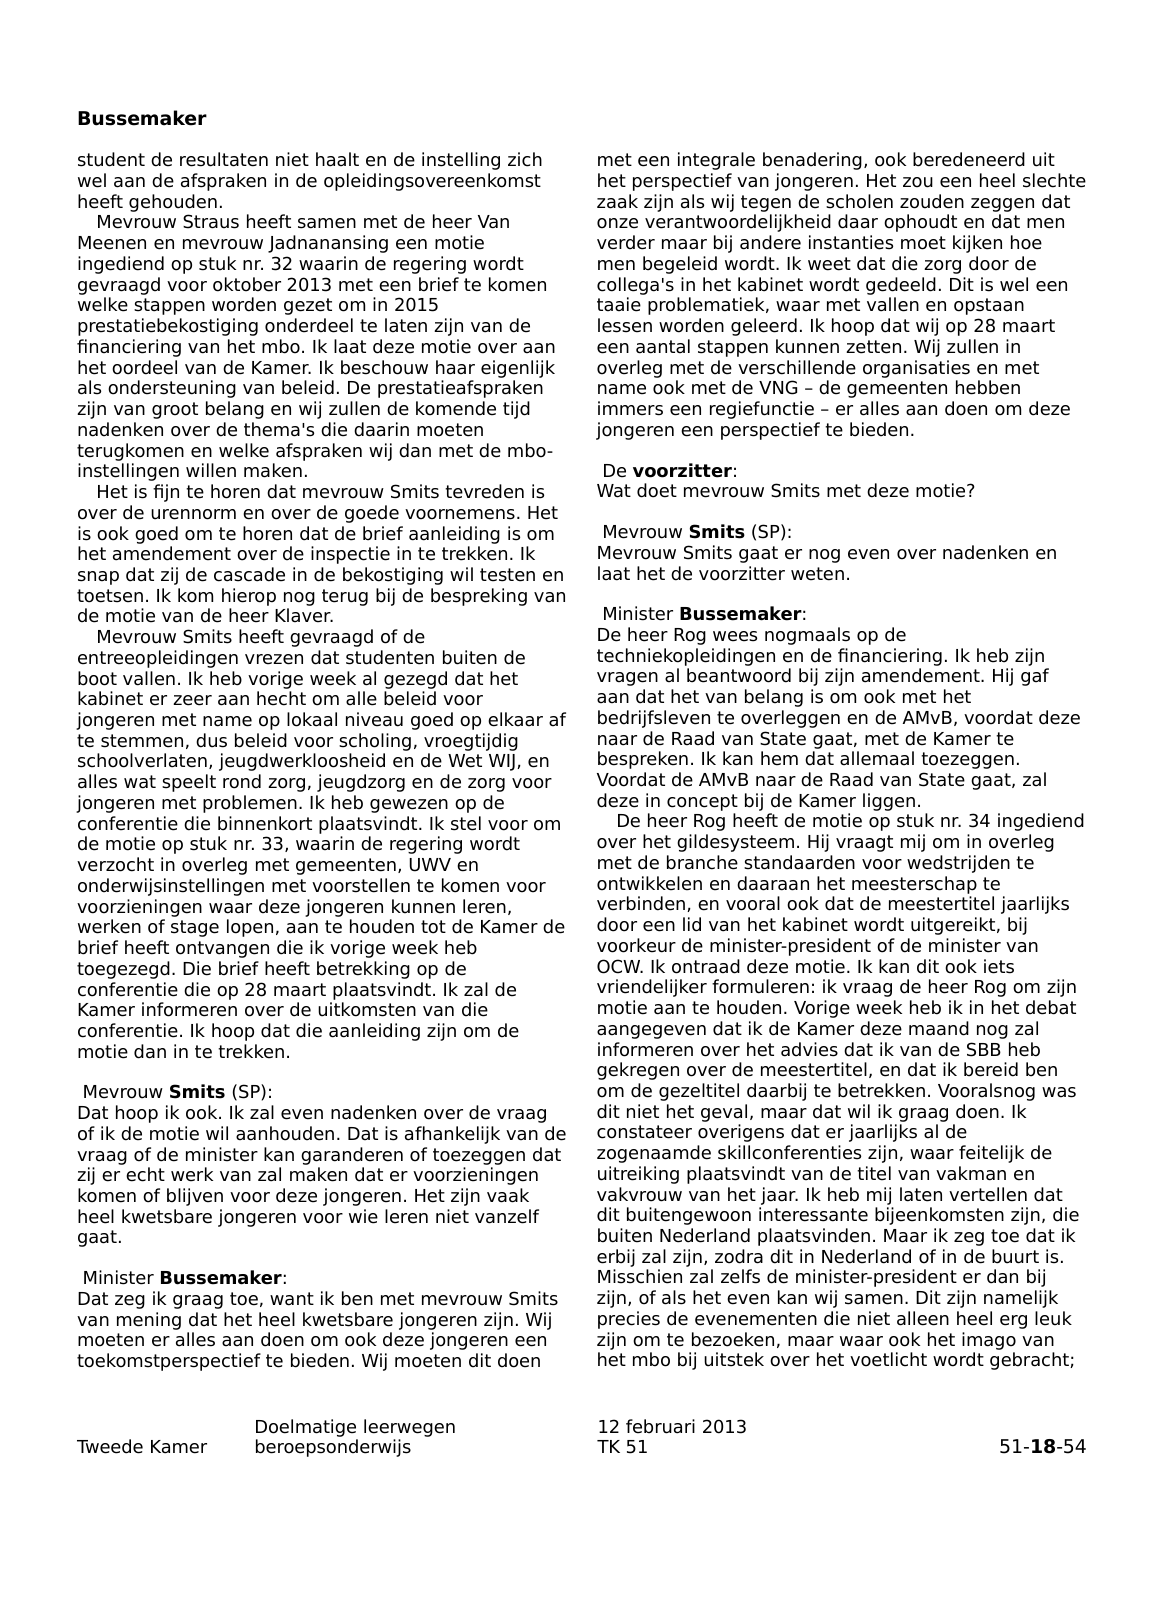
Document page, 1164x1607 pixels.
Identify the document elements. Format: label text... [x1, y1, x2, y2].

text Dat zeg ik graag toe, want ik ben met mevrouw Smits van mening dat het heel kwetsbare jongeren zijn. Wij moeten er alles aan doen om ook deze jongeren een toekomstperspectief te bieden. Wij moeten dit doen [77, 1289, 567, 1372]
text De heer Rog wees nogmaals op de techniekopleidingen en de financiering. Ik heb zijn vragen al beantwoord bij zijn amendement. Hij gaf aan dat het van belang is om ook met het bedrijfsleven te overleggen en de AMvB, voordat deze naar de Raad van State gaat, met de Kamer te bespreken. Ik kan hem dat allemaal toezeggen. Voordat de AMvB naar de Raad van State gaat, zal deze in concept bij de Kamer liggen. [596, 625, 1087, 811]
text student de resultaten niet haalt en de instelling zich wel aan de afspraken in de opleidingsovereenkomst heeft gehouden. [77, 150, 567, 212]
text Wat doet mevrouw Smits met deze motie? [596, 481, 1087, 502]
text De voorzitter: [596, 460, 1087, 481]
text Minister Bussemaker: [77, 1268, 567, 1289]
text Mevrouw Smits (SP): [77, 1082, 567, 1103]
text Dat hoop ik ook. Ik zal even nadenken over de vraag of ik de motie wil aanhouden. Dat is afhankelijk van de vraag of de minister kan garanderen of toezeggen dat zij er echt werk van zal maken dat er voorzieningen komen of blijven voor deze jongeren. Het zijn vaak heel kwetsbare jongeren voor wie leren niet vanzelf gaat. [77, 1103, 567, 1248]
text Mevrouw Smits gaat er nog even over nadenken en laat het de voorzitter weten. [596, 543, 1087, 584]
text Mevrouw Smits heeft gevraagd of de entreeopleidingen vrezen dat studenten buiten de boot vallen. Ik heb vorige week al gezegd dat het kabinet er zeer aan hecht om alle beleid voor jongeren met name op lokaal niveau goed op elkaar af te stemmen, dus beleid voor scholing, vroegtijdig schoolverlaten, jeugdwerkloosheid en de Wet WIJ, en alles wat speelt rond zorg, jeugdzorg en de zorg voor jongeren met problemen. Ik heb gewezen op de conferentie die binnenkort plaatsvindt. Ik stel voor om de motie op stuk nr. 33, waarin de regering wordt verzocht in overleg met gemeenten, UWV en onderwijsinstellingen met voorstellen te komen voor voorzieningen waar deze jongeren kunnen leren, werken of stage lopen, aan te houden tot de Kamer de brief heeft ontvangen die ik vorige week heb toegezegd. Die brief heeft betrekking op de conferentie die op 28 maart plaatsvindt. Ik zal de Kamer informeren over de uitkomsten van die conferentie. Ik hoop dat die aanleiding zijn om de motie dan in te trekken. [77, 627, 567, 1062]
text De heer Rog heeft de motie op stuk nr. 34 ingediend over het gildesysteem. Hij vraagt mij om in overleg met de branche standaarden voor wedstrijden te ontwikkelen en daaraan het meesterschap te verbinden, en vooral ook dat de meestertitel jaarlijks door een lid van het kabinet wordt uitgereikt, bij voorkeur de minister-president of de minister van OCW. Ik ontraad deze motie. Ik kan dit ook iets vriendelijker formuleren: ik vraag de heer Rog om zijn motie aan te houden. Vorige week heb ik in het debat aangegeven dat ik de Kamer deze maand nog zal informeren over het advies dat ik van de SBB heb gekregen over de meestertitel, en dat ik bereid ben om de gezeltitel daarbij te betrekken. Vooralsnog was dit niet het geval, maar dat wil ik graag doen. Ik constateer overigens dat er jaarlijks al de zogenaamde skillconferenties zijn, waar feitelijk de uitreiking plaatsvindt van de titel van vakman en vakvrouw van het jaar. Ik heb mij laten vertellen dat dit buitengewoon interessante bijeenkomsten zijn, die buiten Nederland plaatsvinden. Maar ik zeg toe dat ik erbij zal zijn, zodra dit in Nederland of in de buurt is. Misschien zal zelfs de minister-president er dan bij zijn, of als het even kan wij samen. Dit zijn namelijk precies de evenementen die niet alleen heel erg leuk zijn om te bezoeken, maar waar ook het imago van het mbo bij uitstek over het voetlicht wordt gebracht; [596, 811, 1087, 1371]
text Het is fijn te horen dat mevrouw Smits tevreden is over de urennorm en over de goede voornemens. Het is ook goed om te horen dat de brief aanleiding is om het amendement over de inspectie in te trekken. Ik snap dat zij de cascade in de bekostiging wil testen en toetsen. Ik kom hierop nog terug bij de bespreking van de motie van de heer Klaver. [77, 482, 567, 627]
text Minister Bussemaker: [596, 604, 1087, 625]
text met een integrale benadering, ook beredeneerd uit het perspectief van jongeren. Het zou een heel slechte zaak zijn als wij tegen de scholen zouden zeggen dat onze verantwoordelijkheid daar ophoudt en dat men verder maar bij andere instanties moet kijken hoe men begeleid wordt. Ik weet dat die zorg door de collega's in het kabinet wordt gedeeld. Dit is wel een taaie problematiek, waar met vallen en opstaan lessen worden geleerd. Ik hoop dat wij op 28 maart een aantal stappen kunnen zetten. Wij zullen in overleg met de verschillende organisaties en met name ook met de VNG – de gemeenten hebben immers een regiefunctie – er alles aan doen om deze jongeren een perspectief te bieden. [596, 150, 1087, 440]
text Mevrouw Smits (SP): [596, 522, 1087, 543]
text Mevrouw Straus heeft samen met de heer Van Meenen en mevrouw Jadnanansing een motie ingediend op stuk nr. 32 waarin de regering wordt gevraagd voor oktober 2013 met een brief te komen welke stappen worden gezet om in 2015 prestatiebekostiging onderdeel te laten zijn van de financiering van het mbo. Ik laat deze motie over aan het oordeel van de Kamer. Ik beschouw haar eigenlijk als ondersteuning van beleid. De prestatieafspraken zijn van groot belang en wij zullen de komende tijd nadenken over de thema's die daarin moeten terugkomen en welke afspraken wij dan met de mbo-instellingen willen maken. [77, 212, 567, 482]
